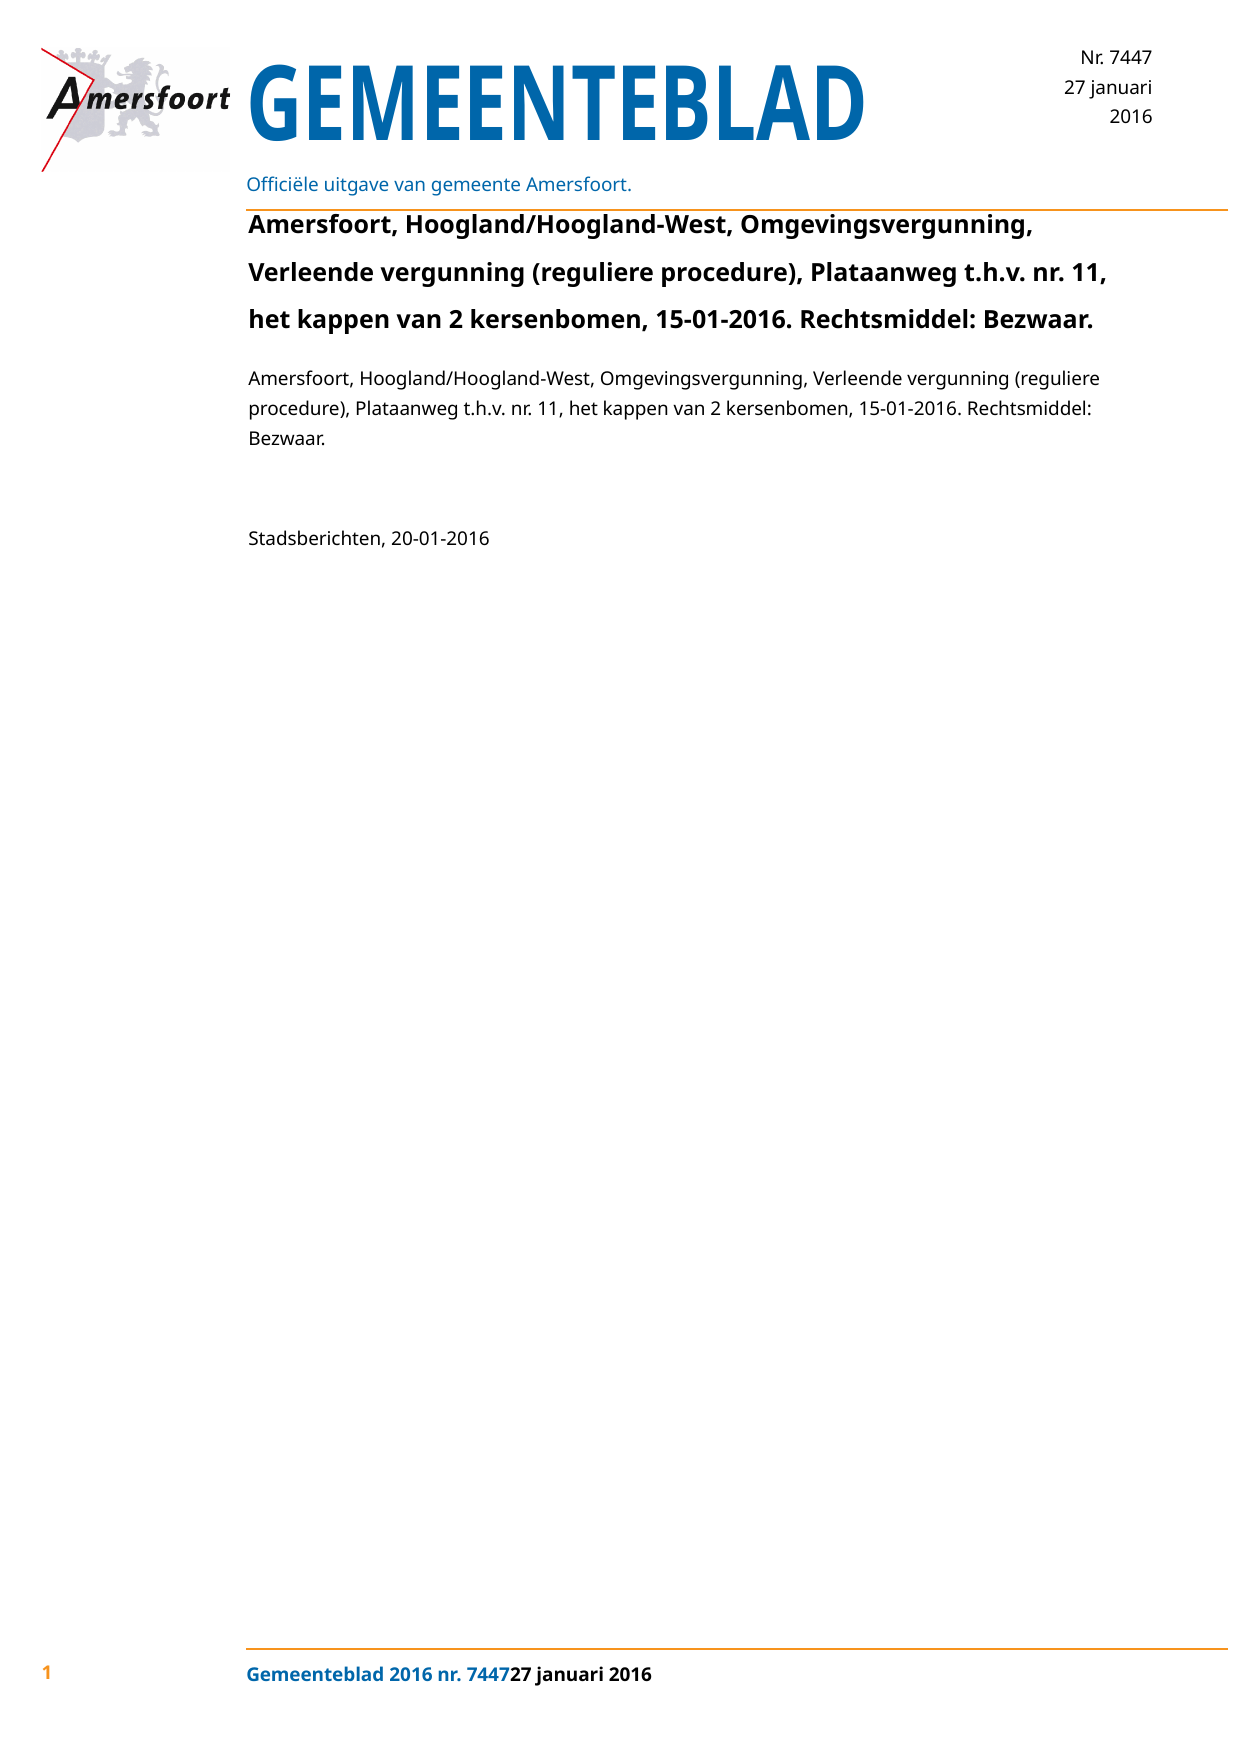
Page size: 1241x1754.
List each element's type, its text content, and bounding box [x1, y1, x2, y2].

text Amersfoort, Hoogland/Hoogland-West, Omgevingsvergunning, Verleende vergunning (reguliere procedure), Plataanweg t.h.v. nr. 11, het kappen van 2 kersenbomen, 15-01-2016. Rechtsmiddel: Bezwaar. [248, 366, 1152, 450]
text Stadsberichten, 20-01-2016 [248, 526, 1152, 551]
picture [41, 47, 231, 172]
text Amersfoort, Hoogland/Hoogland-West, Omgevingsvergunning, Verleende vergunning (reguliere procedure), Plataanweg t.h.v. nr. 11, het kappen van 2 kersenbomen, 15-01-2016. Rechtsmiddel: Bezwaar. [248, 211, 1152, 336]
